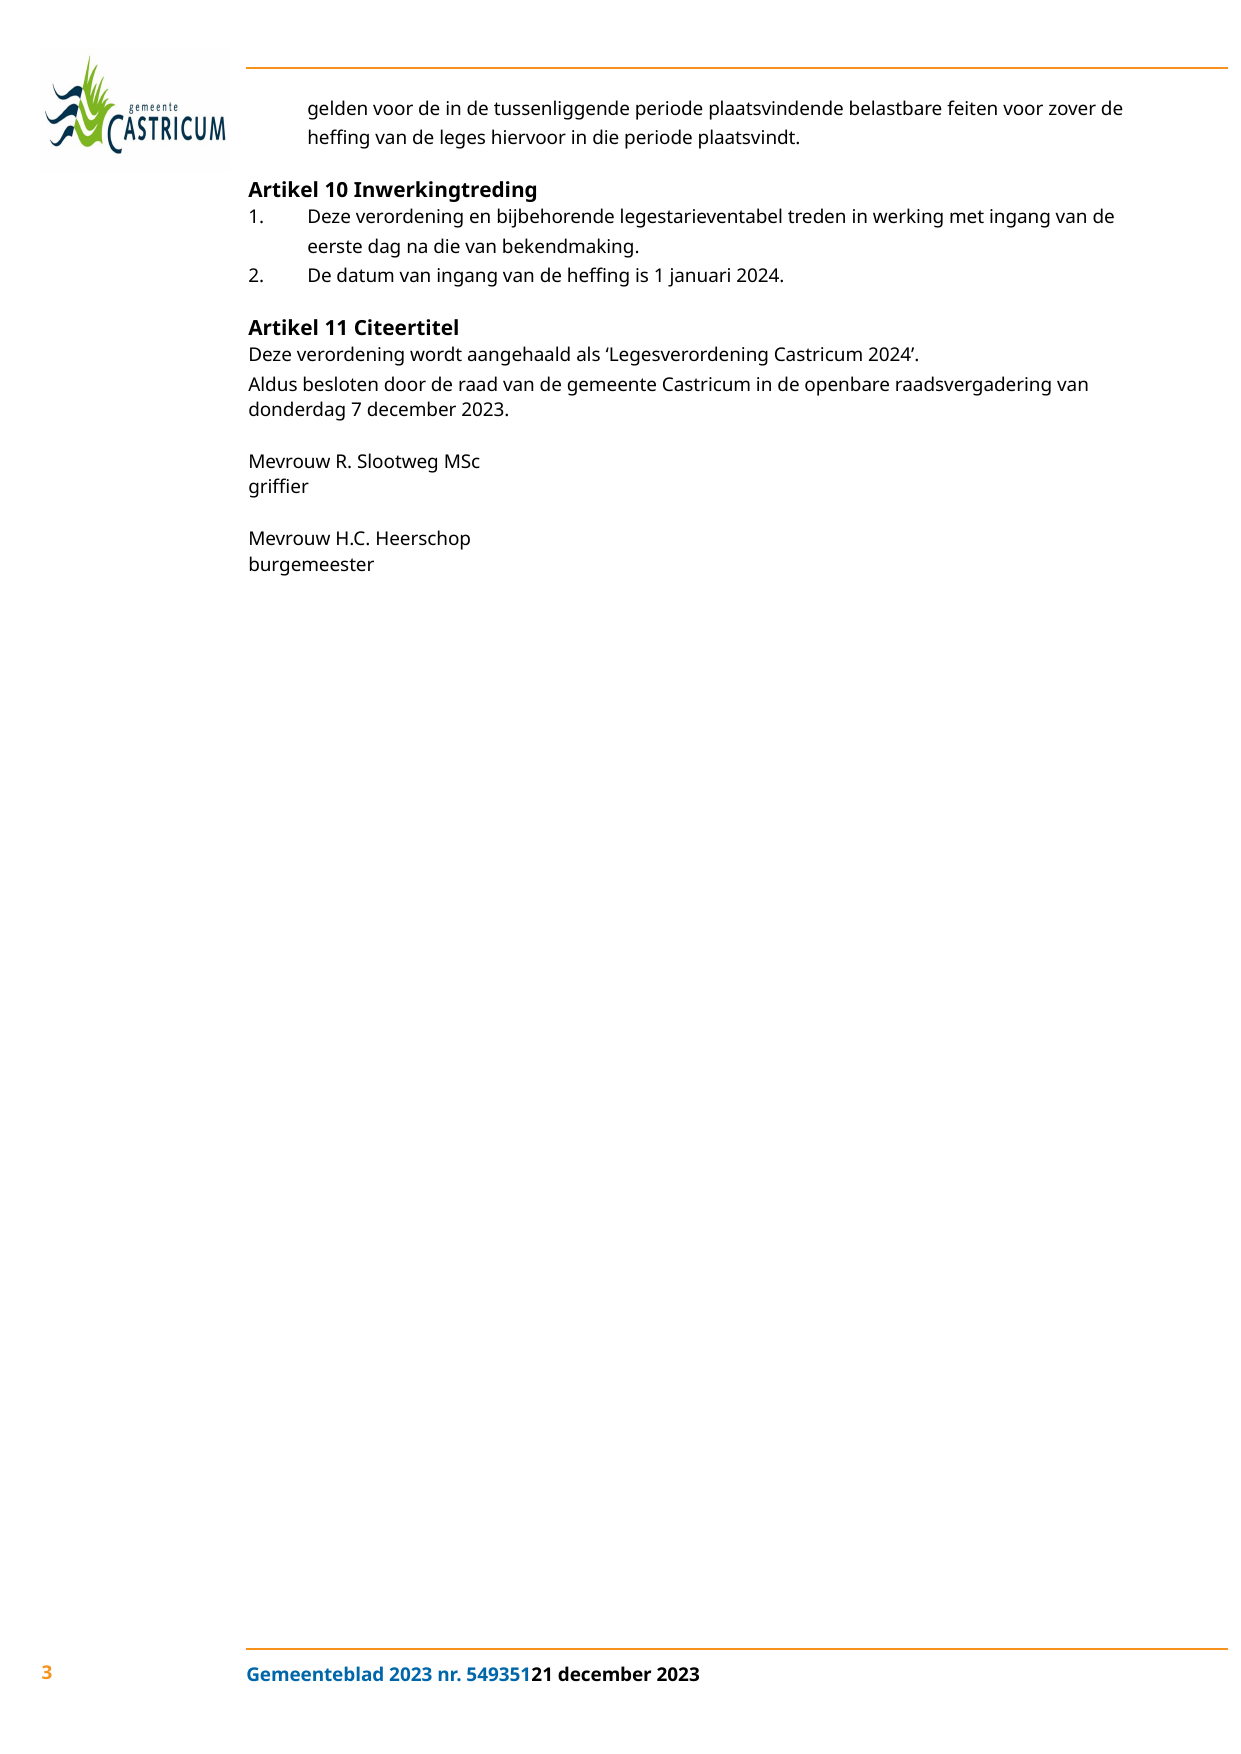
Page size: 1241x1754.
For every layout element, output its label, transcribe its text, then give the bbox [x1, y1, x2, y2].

text Deze verordening wordt aangehaald als ‘Legesverordening Castricum 2024’. [248, 341, 1152, 367]
list De datum van ingang van de heffing is 1 januari 2024. [248, 262, 1152, 288]
text Aldus besloten door de raad van de gemeente Castricum in de openbare raadsvergadering van donderdag 7 december 2023. [248, 371, 1152, 422]
text Artikel 11 Citeertitel [248, 313, 1152, 341]
list Deze verordening en bijbehorende legestarieventabel treden in werking met ingang van de eerste dag na die van bekendmaking. [248, 203, 1152, 258]
text Mevrouw R. Slootweg MSc [248, 448, 1152, 474]
text Artikel 10 Inwerkingtreding [248, 175, 1152, 203]
list gelden voor de in de tussenliggende periode plaatsvindende belastbare feiten voor zover de heffing van de leges hiervoor in die periode plaatsvindt. [248, 95, 1152, 150]
text Mevrouw H.C. Heerschop [248, 525, 1152, 551]
picture [41, 47, 231, 172]
text griffier [248, 474, 1152, 499]
text burgemeester [248, 551, 1152, 577]
